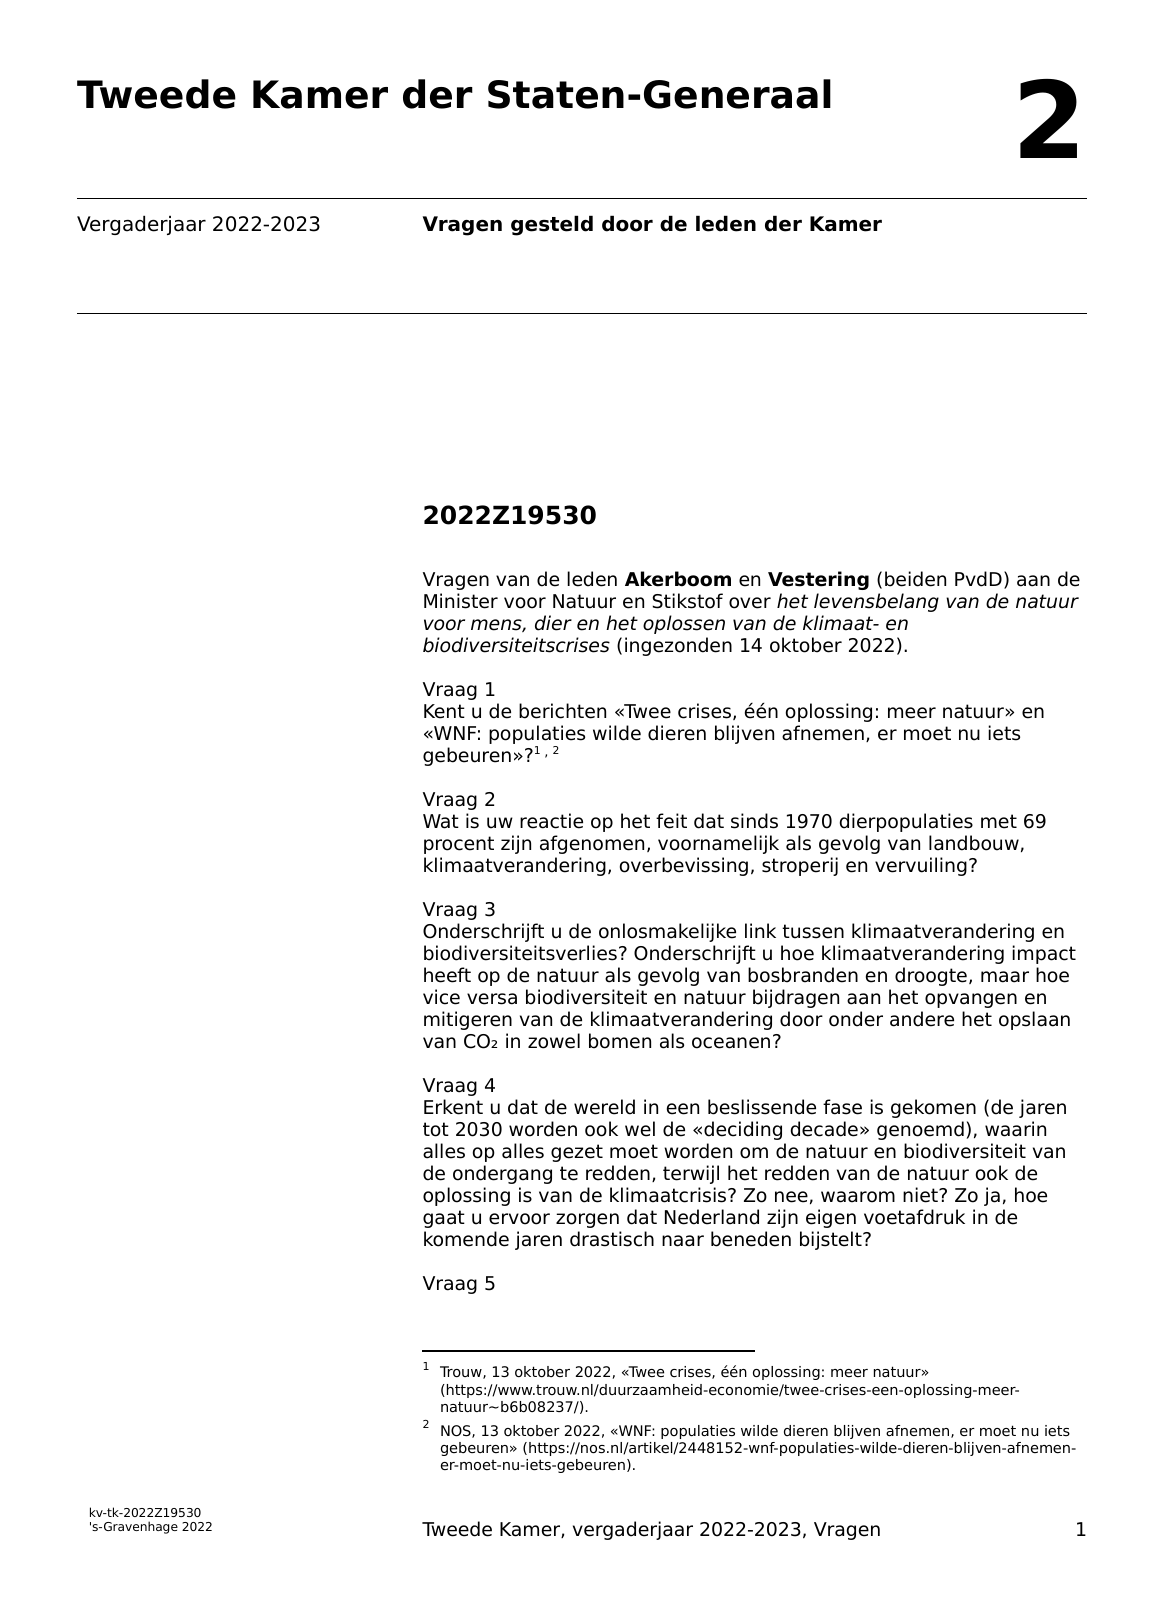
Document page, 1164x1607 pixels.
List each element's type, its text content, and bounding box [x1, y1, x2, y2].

text NOS, 13 oktober 2022, «WNF: populaties wilde dieren blijven afnemen, er moet nu iets gebeuren» (https://nos.nl/artikel/2448152-wnf-populaties-wilde-dieren-blijven-afnemen-er-moet-nu-iets-gebeuren). [422, 1418, 1087, 1474]
text Vraag 3 [422, 899, 1087, 921]
text Kent u de berichten «Twee crises, één oplossing: meer natuur» en «WNF: populaties wilde dieren blijven afnemen, er moet nu iets gebeuren»?, [422, 701, 1087, 767]
text Wat is uw reactie op het feit dat sinds 1970 dierpopulaties met 69 procent zijn afgenomen, voornamelijk als gevolg van landbouw, klimaatverandering, overbevissing, stroperij en vervuiling? [422, 811, 1087, 877]
text 's-Gravenhage 2022 [88, 1520, 323, 1534]
text kv-tk-2022Z19530 [88, 1506, 323, 1520]
text Vraag 1 [422, 679, 1087, 701]
text Vraag 4 [422, 1075, 1087, 1097]
table_header Tweede Kamer der Staten-Generaal [77, 59, 886, 198]
text Trouw, 13 oktober 2022, «Twee crises, één oplossing: meer natuur» (https://www.trouw.nl/duurzaamheid-economie/twee-crises-een-oplossing-meer-natuur~b6b08237/). [422, 1360, 1087, 1416]
text Vraag 2 [422, 789, 1087, 811]
table_cell Vragen gesteld door de leden der Kamer [422, 199, 1087, 313]
text 2022Z19530 [422, 501, 1087, 531]
text Onderschrijft u de onlosmakelijke link tussen klimaatverandering en biodiversiteitsverlies? Onderschrijft u hoe klimaatverandering impact heeft op de natuur als gevolg van bosbranden en droogte, maar hoe vice versa biodiversiteit en natuur bijdragen aan het opvangen en mitigeren van de klimaatverandering door onder andere het opslaan van CO₂ in zowel bomen als oceanen? [422, 921, 1087, 1053]
text Erkent u dat de wereld in een beslissende fase is gekomen (de jaren tot 2030 worden ook wel de «deciding decade» genoemd), waarin alles op alles gezet moet worden om de natuur en biodiversiteit van de ondergang te redden, terwijl het redden van de natuur ook de oplossing is van de klimaatcrisis? Zo nee, waarom niet? Zo ja, hoe gaat u ervoor zorgen dat Nederland zijn eigen voetafdruk in de komende jaren drastisch naar beneden bijstelt? [422, 1097, 1087, 1251]
text Vraag 5 [422, 1273, 1087, 1295]
text Vragen van de leden Akerboom en Vestering (beiden PvdD) aan de Minister voor Natuur en Stikstof over het levensbelang van de natuur voor mens, dier en het oplossen van de klimaat- en biodiversiteitscrises (ingezonden 14 oktober 2022). [422, 569, 1087, 657]
table_header 2 [886, 59, 1087, 198]
table_cell Vergaderjaar 2022-2023 [77, 199, 422, 313]
